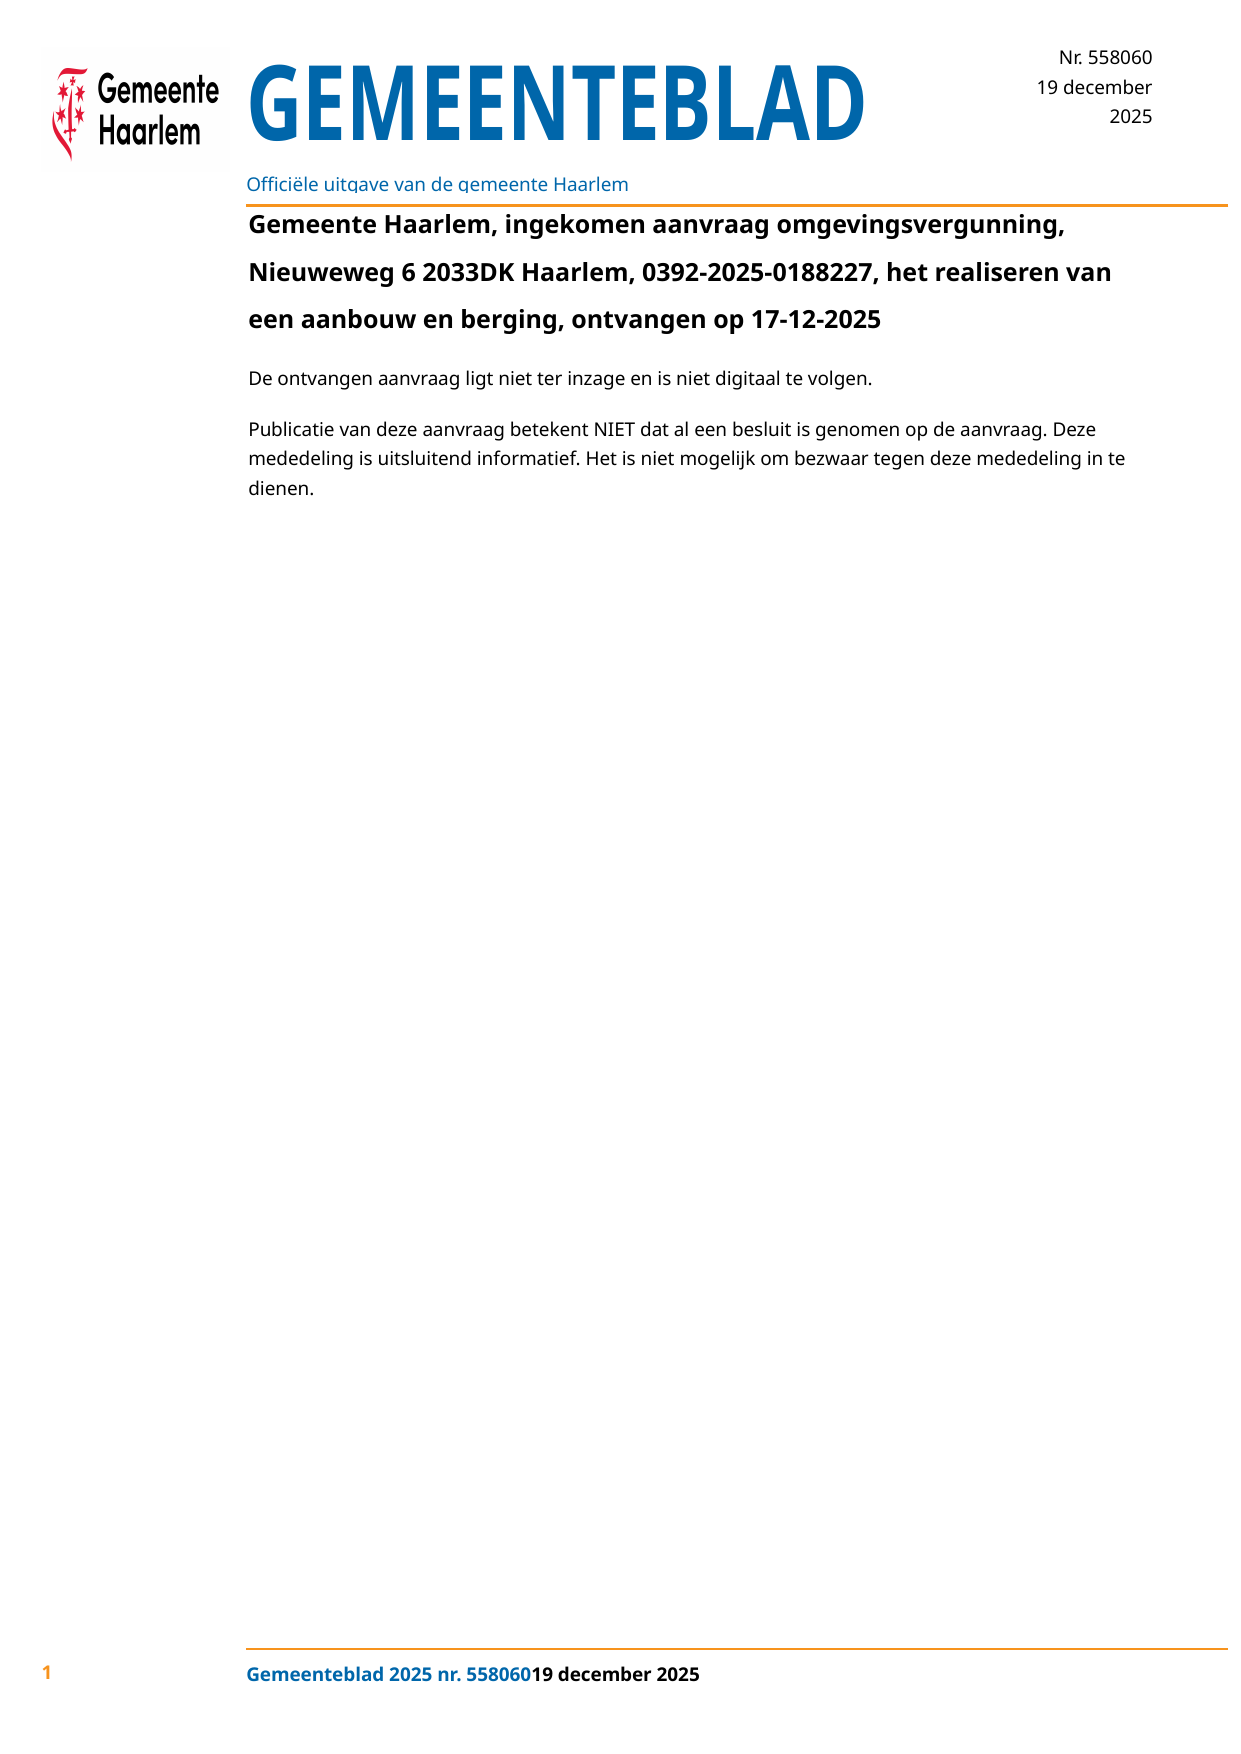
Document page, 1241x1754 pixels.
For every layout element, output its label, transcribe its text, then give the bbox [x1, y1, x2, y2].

text De ontvangen aanvraag ligt niet ter inzage en is niet digitaal te volgen. [248, 366, 1152, 391]
text Publicatie van deze aanvraag betekent NIET dat al een besluit is genomen op de aanvraag. Deze mededeling is uitsluitend informatief. Het is niet mogelijk om bezwaar tegen deze mededeling in te dienen. [248, 416, 1152, 501]
text Gemeente Haarlem, ingekomen aanvraag omgevingsvergunning, Nieuweweg 6 2033DK Haarlem, 0392-2025-0188227, het realiseren van een aanbouw en berging, ontvangen op 17-12-2025 [248, 207, 1152, 336]
picture [41, 47, 231, 172]
